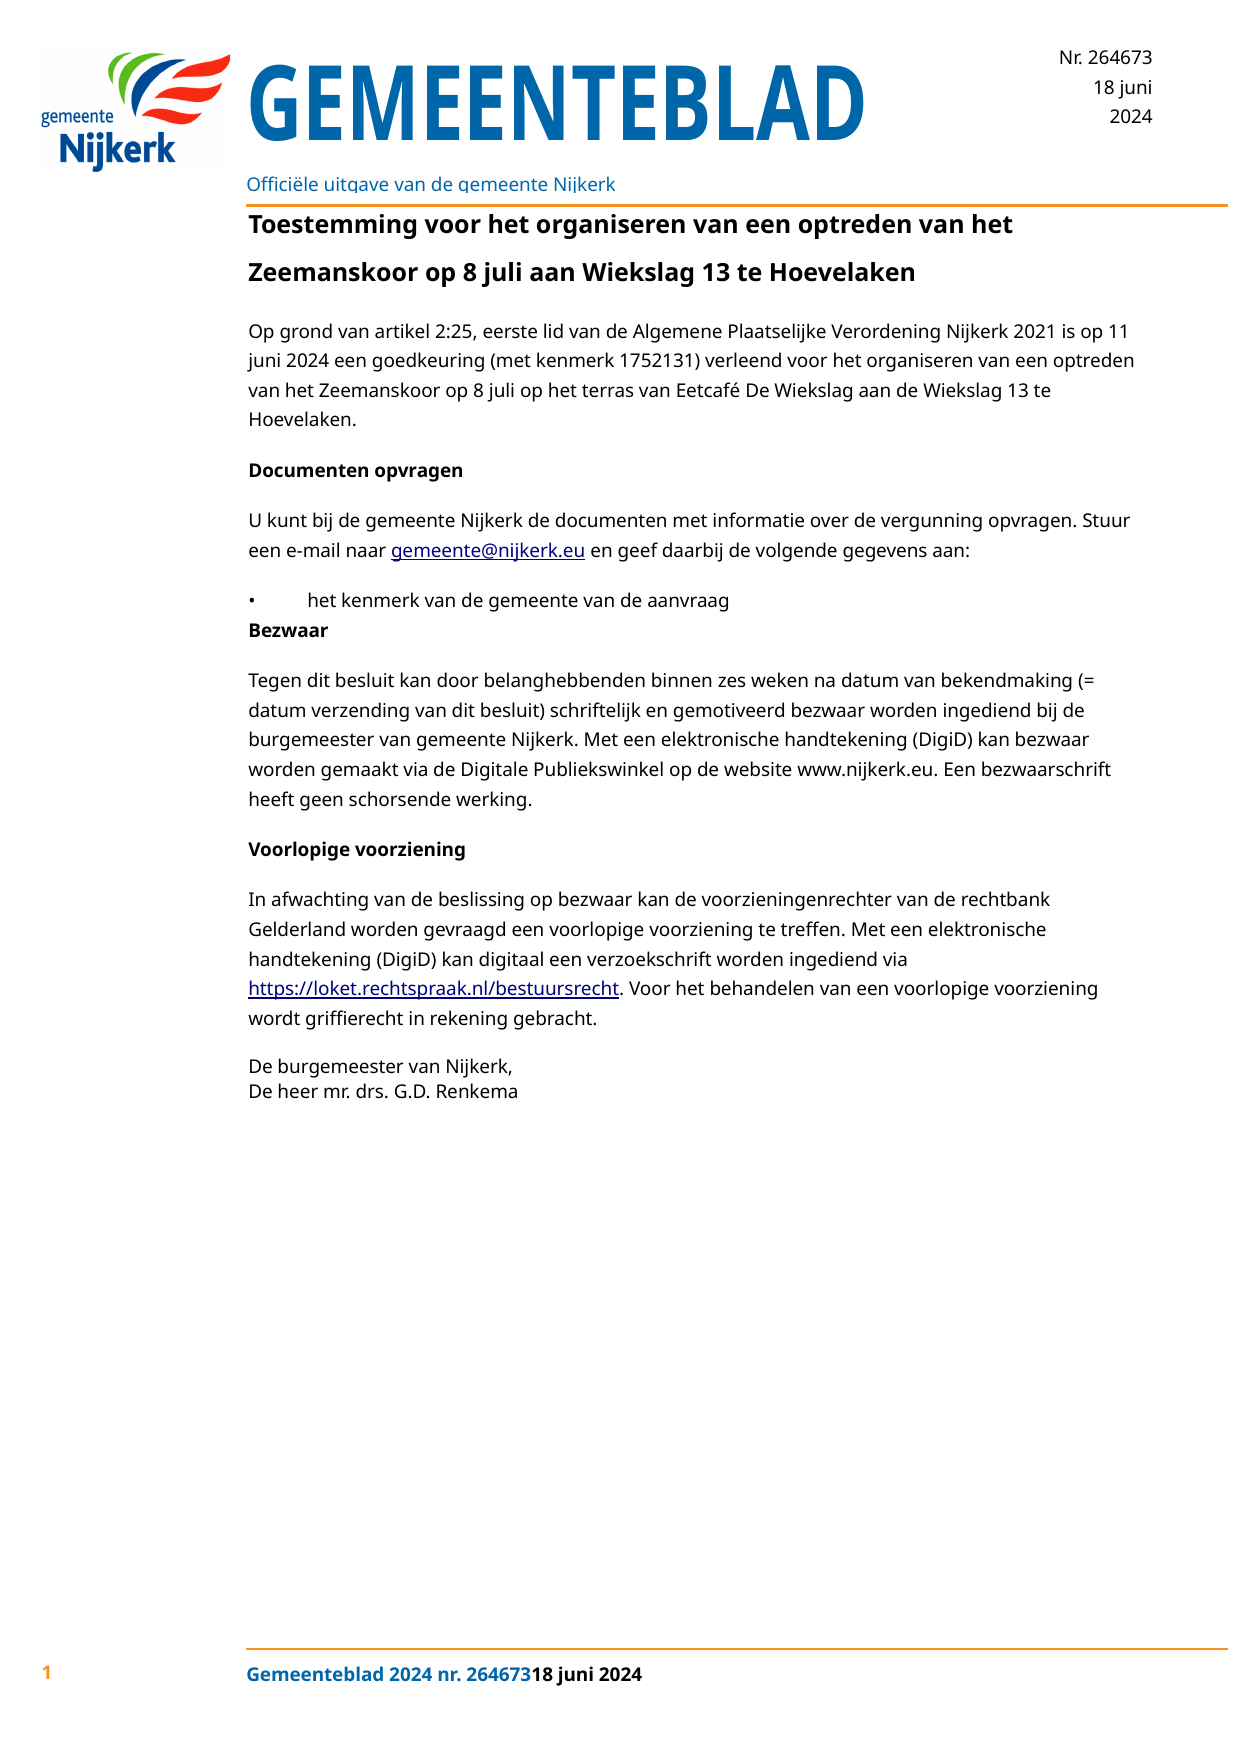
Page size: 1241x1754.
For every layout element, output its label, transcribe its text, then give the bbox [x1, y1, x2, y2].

text In afwachting van de beslissing op bezwaar kan de voorzieningenrechter van de rechtbank Gelderland worden gevraagd een voorlopige voorziening te treffen. Met een elektronische handtekening (DigiD) kan digitaal een verzoekschrift worden ingediend via https://loket.rechtspraak.nl/bestuursrecht. Voor het behandelen van een voorlopige voorziening wordt griffierecht in rekening gebracht. [248, 887, 1152, 1031]
picture [41, 47, 231, 172]
list het kenmerk van de gemeente van de aanvraag [248, 587, 1152, 613]
text Op grond van artikel 2:25, eerste lid van de Algemene Plaatselijke Verordening Nijkerk 2021 is op 11 juni 2024 een goedkeuring (met kenmerk 1752131) verleend voor het organiseren van een optreden van het Zeemanskoor op 8 juli op het terras van Eetcafé De Wiekslag aan de Wiekslag 13 te Hoevelaken. [248, 318, 1152, 432]
text Bezwaar [248, 617, 1152, 643]
text U kunt bij de gemeente Nijkerk de documenten met informatie over de vergunning opvragen. Stuur een e-mail naar gemeente@nijkerk.eu en geef daarbij de volgende gegevens aan: [248, 507, 1152, 563]
text Documenten opvragen [248, 457, 1152, 483]
text De heer mr. drs. G.D. Renkema [248, 1078, 1152, 1104]
text Tegen dit besluit kan door belanghebbenden binnen zes weken na datum van bekendmaking (= datum verzending van dit besluit) schriftelijk en gemotiveerd bezwaar worden ingediend bij de burgemeester van gemeente Nijkerk. Met een elektronische handtekening (DigiD) kan bezwaar worden gemaakt via de Digitale Publiekswinkel op de website www.nijkerk.eu. Een bezwaarschrift heeft geen schorsende werking. [248, 667, 1152, 812]
text Toestemming voor het organiseren van een optreden van het Zeemanskoor op 8 juli aan Wiekslag 13 te Hoevelaken [248, 207, 1152, 288]
text De burgemeester van Nijkerk, [248, 1053, 1152, 1078]
text Voorlopige voorziening [248, 836, 1152, 862]
